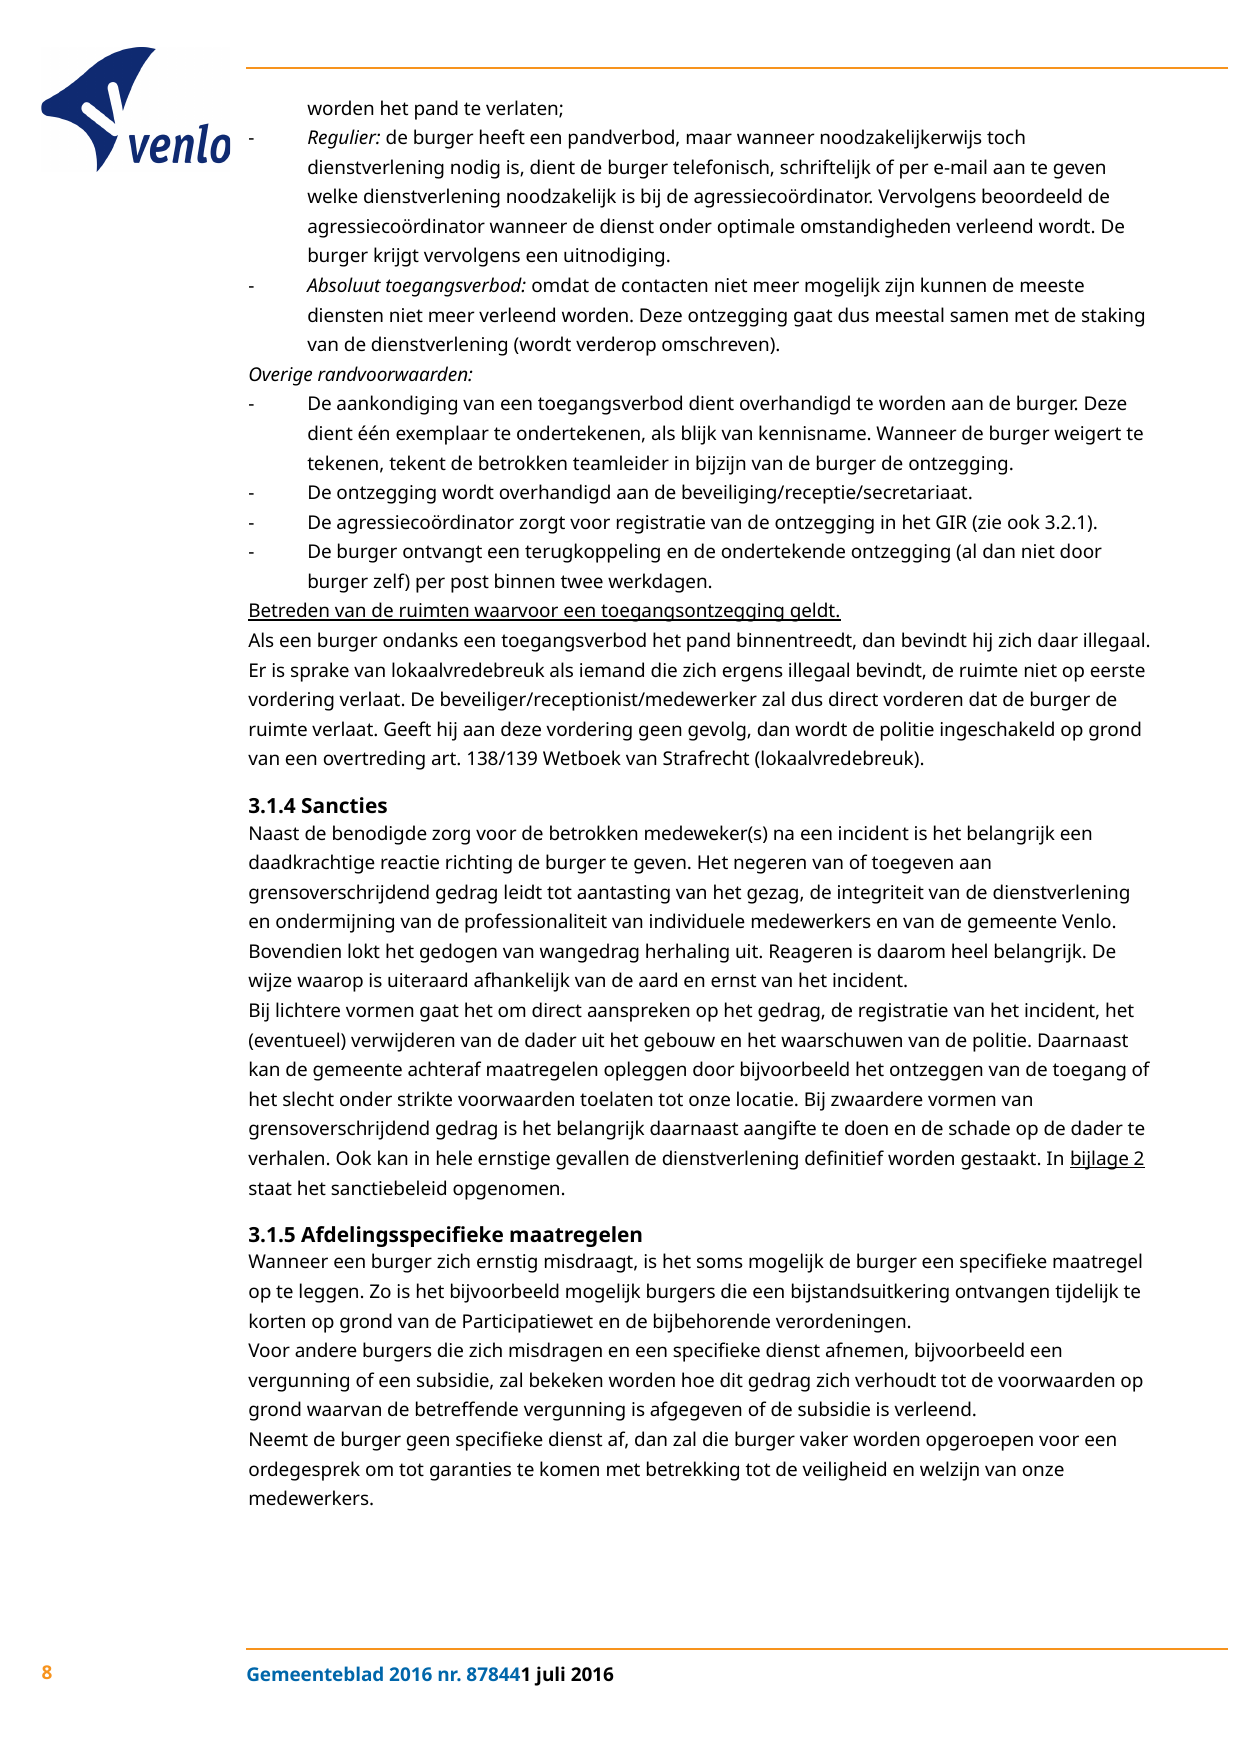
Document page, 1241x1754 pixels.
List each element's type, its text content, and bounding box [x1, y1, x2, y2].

text Overige randvoorwaarden: [248, 361, 1152, 387]
text 3.1.5 Afdelingsspecifieke maatregelen [248, 1220, 1152, 1249]
picture [41, 47, 231, 172]
list De ontzegging wordt overhandigd aan de beveiliging/receptie/secretariaat. [248, 479, 1152, 505]
list Regulier: de burger heeft een pandverbod, maar wanneer noodzakelijkerwijs toch dienstverlening nodig is, dient de burger telefonisch, schriftelijk of per e-mail aan te geven welke dienstverlening noodzakelijk is bij de agressiecoördinator. Vervolgens beoordeeld de agressiecoördinator wanneer de dienst onder optimale omstandigheden verleend wordt. De burger krijgt vervolgens een uitnodiging. [248, 124, 1152, 268]
text Als een burger ondanks een toegangsverbod het pand binnentreedt, dan bevindt hij zich daar illegaal. Er is sprake van lokaalvredebreuk als iemand die zich ergens illegaal bevindt, de ruimte niet op eerste vordering verlaat. De beveiliger/receptionist/medewerker zal dus direct vorderen dat de burger de ruimte verlaat. Geeft hij aan deze vordering geen gevolg, dan wordt de politie ingeschakeld op grond van een overtreding art. 138/139 Wetboek van Strafrecht (lokaalvredebreuk). [248, 627, 1152, 771]
list De burger ontvangt een terugkoppeling en de ondertekende ontzegging (al dan niet door burger zelf) per post binnen twee werkdagen. [248, 538, 1152, 594]
text Naast de benodigde zorg voor de betrokken medeweker(s) na een incident is het belangrijk een daadkrachtige reactie richting de burger te geven. Het negeren van of toegeven aan grensoverschrijdend gedrag leidt tot aantasting van het gezag, de integriteit van de dienstverlening en ondermijning van de professionaliteit van individuele medewerkers en van de gemeente Venlo. Bovendien lokt het gedogen van wangedrag herhaling uit. Reageren is daarom heel belangrijk. De wijze waarop is uiteraard afhankelijk van de aard en ernst van het incident. [248, 820, 1152, 993]
text Betreden van de ruimten waarvoor een toegangsontzegging geldt. [248, 598, 1152, 623]
list De aankondiging van een toegangsverbod dient overhandigd te worden aan de burger. Deze dient één exemplaar te ondertekenen, als blijk van kennisname. Wanneer de burger weigert te tekenen, tekent de betrokken teamleider in bijzijn van de burger de ontzegging. [248, 391, 1152, 476]
text Wanneer een burger zich ernstig misdraagt, is het soms mogelijk de burger een specifieke maatregel op te leggen. Zo is het bijvoorbeeld mogelijk burgers die een bijstandsuitkering ontvangen tijdelijk te korten op grond van de Participatiewet en de bijbehorende verordeningen. [248, 1249, 1152, 1334]
text Bij lichtere vormen gaat het om direct aanspreken op het gedrag, de registratie van het incident, het (eventueel) verwijderen van de dader uit het gebouw en het waarschuwen van de politie. Daarnaast kan de gemeente achteraf maatregelen opleggen door bijvoorbeeld het ontzeggen van de toegang of het slecht onder strikte voorwaarden toelaten tot onze locatie. Bij zwaardere vormen van grensoverschrijdend gedrag is het belangrijk daarnaast aangifte te doen en de schade op de dader te verhalen. Ook kan in hele ernstige gevallen de dienstverlening definitief worden gestaakt. In bijlage 2 staat het sanctiebeleid opgenomen. [248, 997, 1152, 1200]
list De agressiecoördinator zorgt voor registratie van de ontzegging in het GIR (zie ook 3.2.1). [248, 509, 1152, 535]
text Neemt de burger geen specifieke dienst af, dan zal die burger vaker worden opgeroepen voor een ordegesprek om tot garanties te komen met betrekking tot de veiligheid en welzijn van onze medewerkers. [248, 1426, 1152, 1511]
text Voor andere burgers die zich misdragen en een specifieke dienst afnemen, bijvoorbeeld een vergunning of een subsidie, zal bekeken worden hoe dit gedrag zich verhoudt tot de voorwaarden op grond waarvan de betreffende vergunning is afgegeven of de subsidie is verleend. [248, 1337, 1152, 1422]
text 3.1.4 Sancties [248, 791, 1152, 820]
list Absoluut toegangsverbod: omdat de contacten niet meer mogelijk zijn kunnen de meeste diensten niet meer verleend worden. Deze ontzegging gaat dus meestal samen met de staking van de dienstverlening (wordt verderop omschreven). [248, 272, 1152, 357]
list worden het pand te verlaten; [248, 95, 1152, 121]
